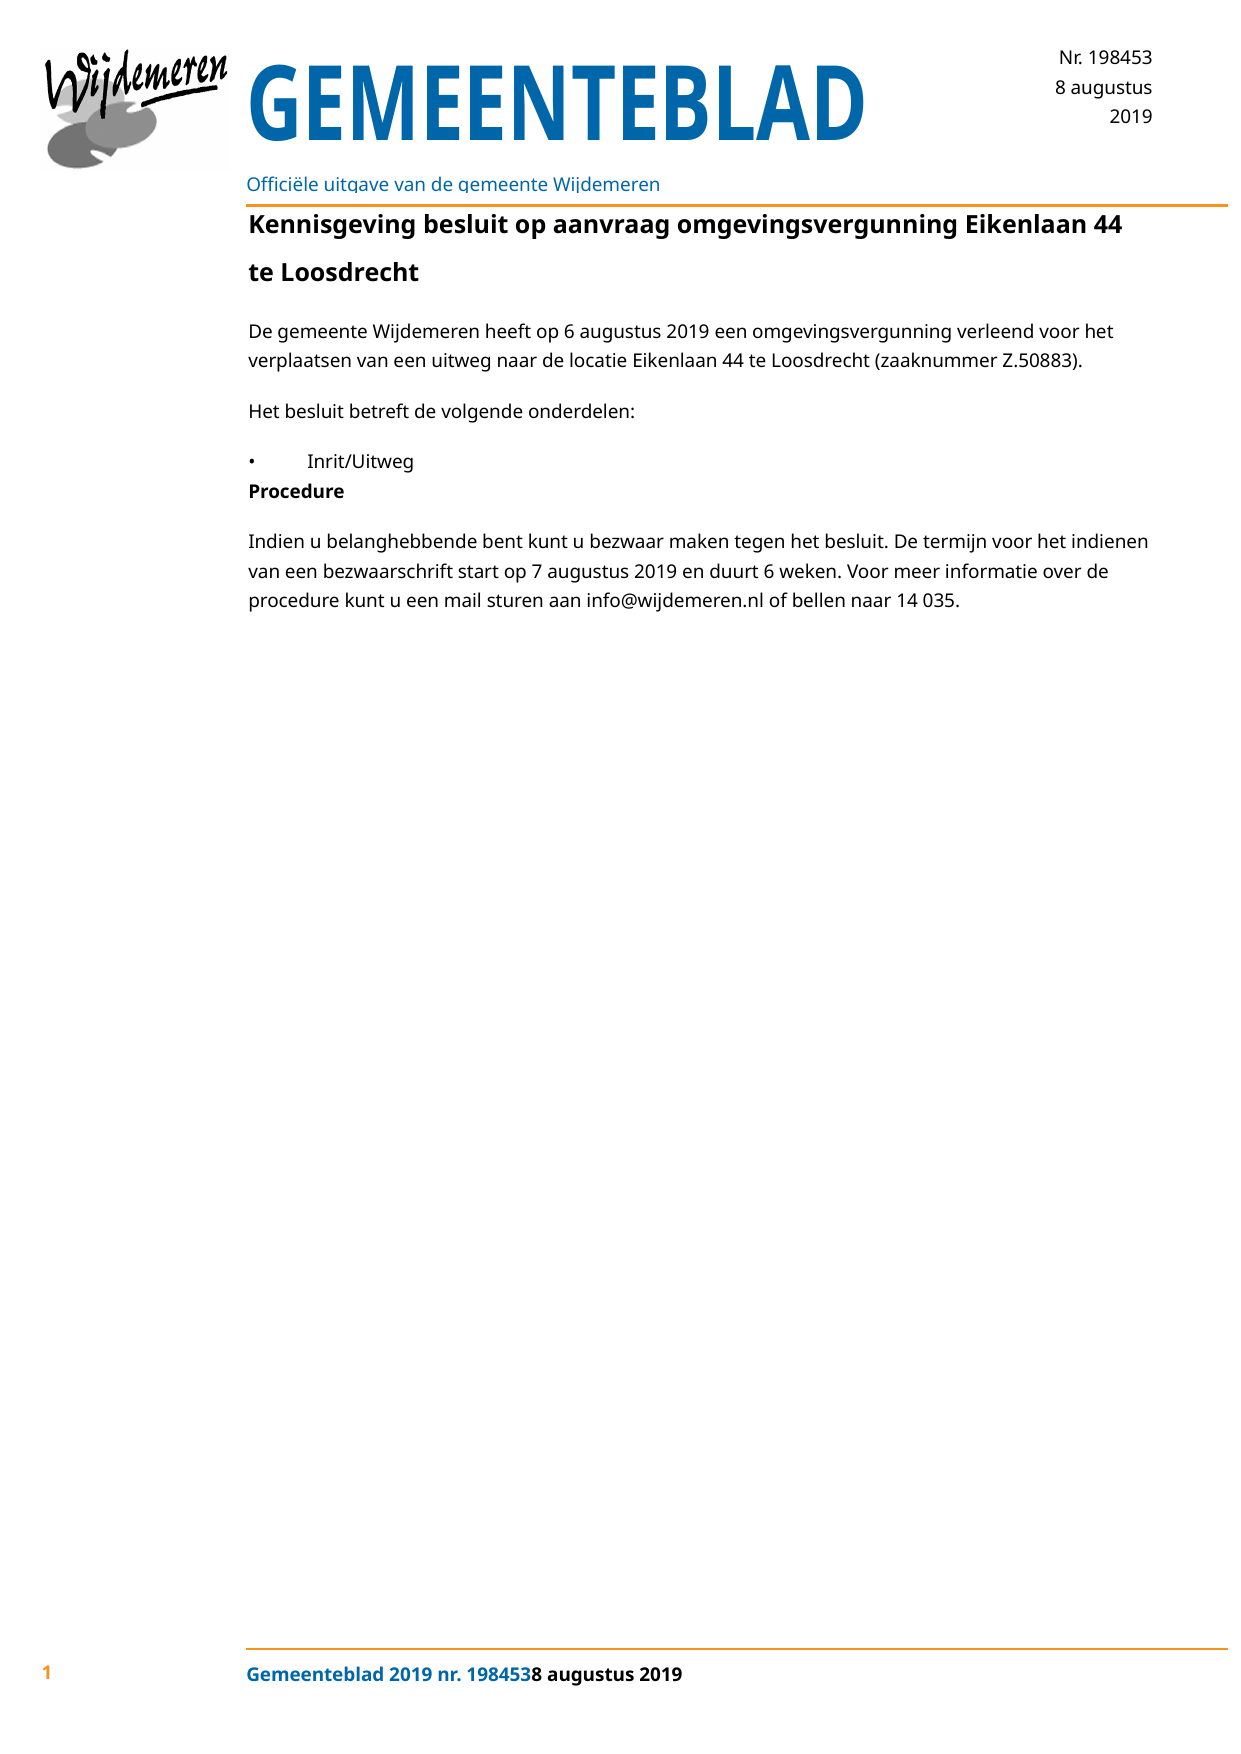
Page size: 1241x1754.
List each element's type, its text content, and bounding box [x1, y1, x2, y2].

picture [41, 47, 231, 172]
text Indien u belanghebbende bent kunt u bezwaar maken tegen het besluit. De termijn voor het indienen van een bezwaarschrift start op 7 augustus 2019 en duurt 6 weken. Voor meer informatie over de procedure kunt u een mail sturen aan info@wijdemeren.nl of bellen naar 14 035. [248, 528, 1152, 613]
text Kennisgeving besluit op aanvraag omgevingsvergunning Eikenlaan 44 te Loosdrecht [248, 207, 1152, 288]
text Het besluit betreft de volgende onderdelen: [248, 398, 1152, 424]
text Procedure [248, 478, 1152, 504]
list Inrit/Uitweg [248, 448, 1152, 474]
text De gemeente Wijdemeren heeft op 6 augustus 2019 een omgevingsvergunning verleend voor het verplaatsen van een uitweg naar de locatie Eikenlaan 44 te Loosdrecht (zaaknummer Z.50883). [248, 318, 1152, 373]
